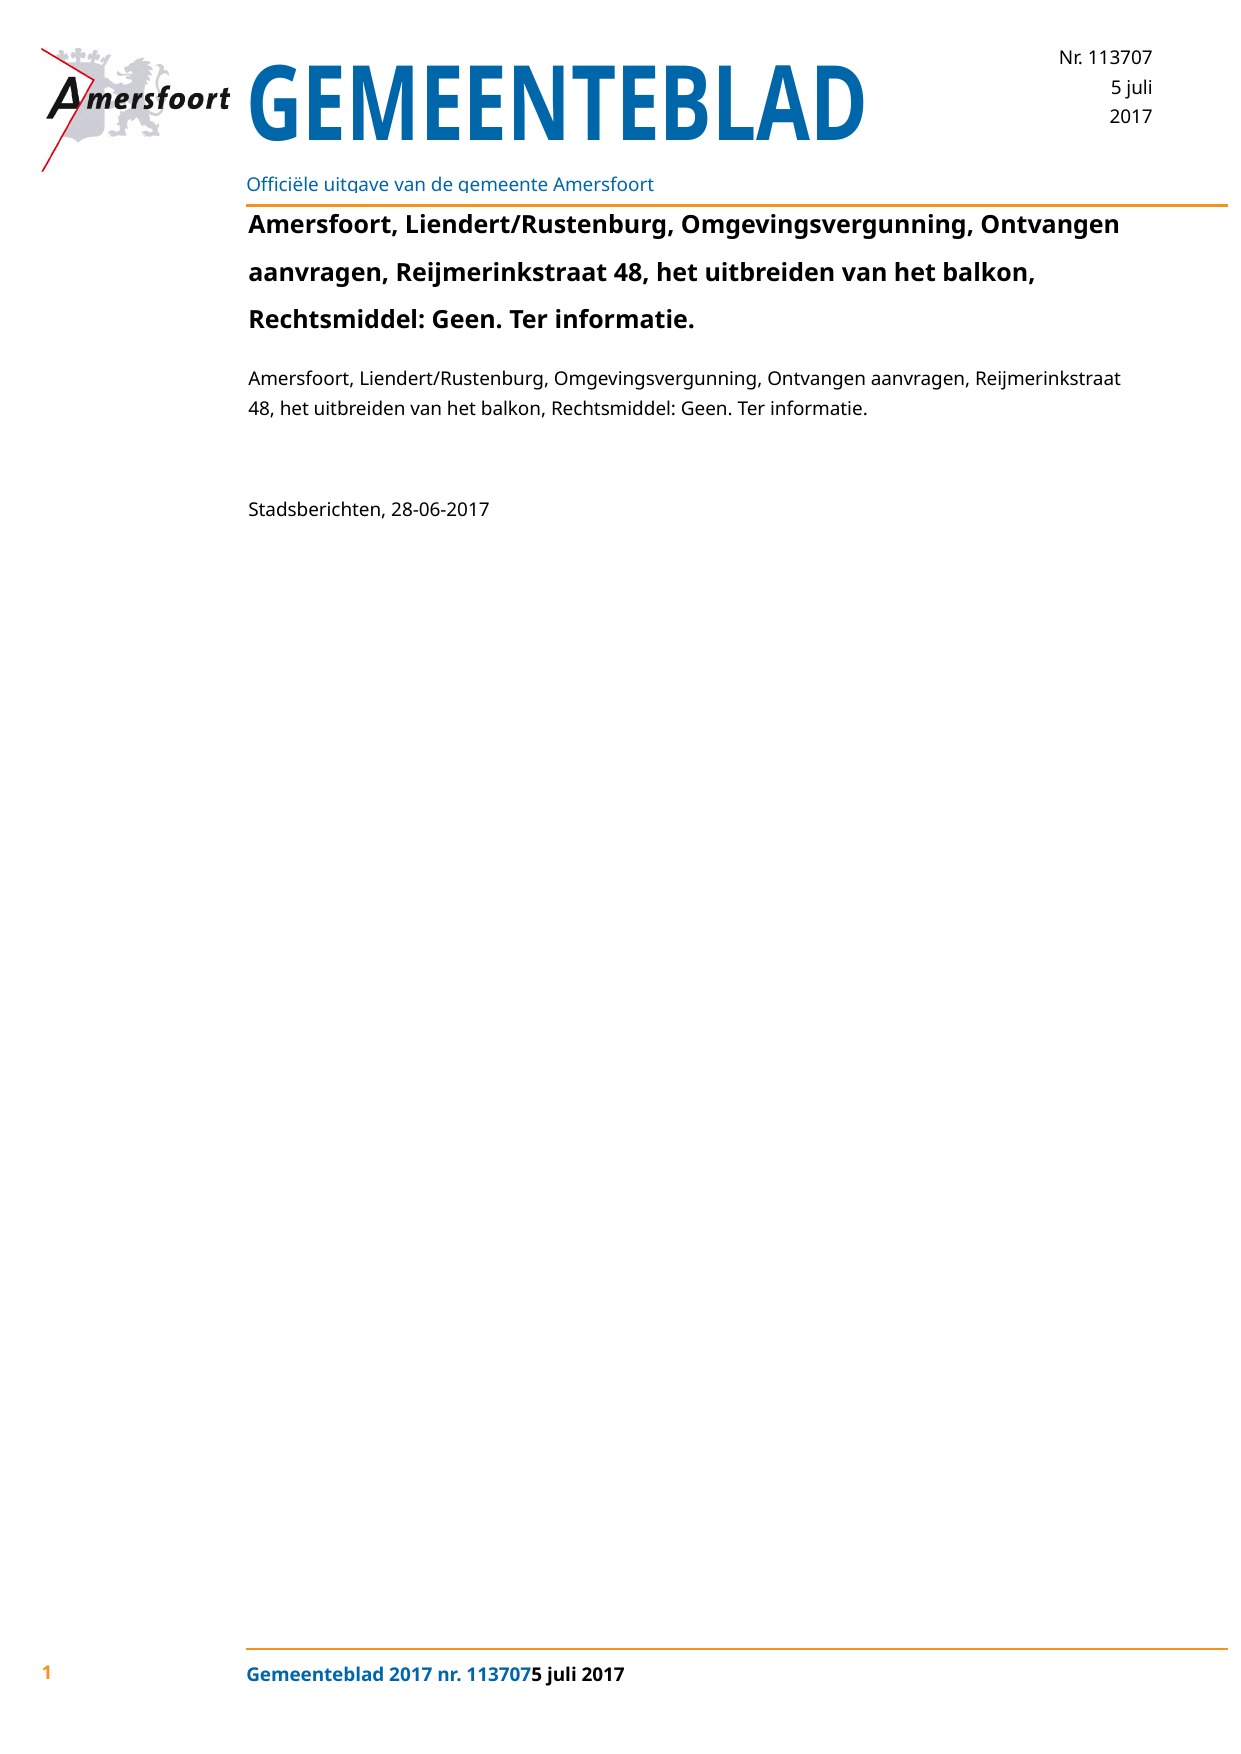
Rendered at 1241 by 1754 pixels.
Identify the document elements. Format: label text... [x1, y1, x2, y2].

text Stadsberichten, 28-06-2017 [248, 496, 1152, 522]
text Amersfoort, Liendert/Rustenburg, Omgevingsvergunning, Ontvangen aanvragen, Reijmerinkstraat 48, het uitbreiden van het balkon, Rechtsmiddel: Geen. Ter informatie. [248, 207, 1152, 336]
text Amersfoort, Liendert/Rustenburg, Omgevingsvergunning, Ontvangen aanvragen, Reijmerinkstraat 48, het uitbreiden van het balkon, Rechtsmiddel: Geen. Ter informatie. [248, 366, 1152, 421]
picture [41, 47, 231, 172]
